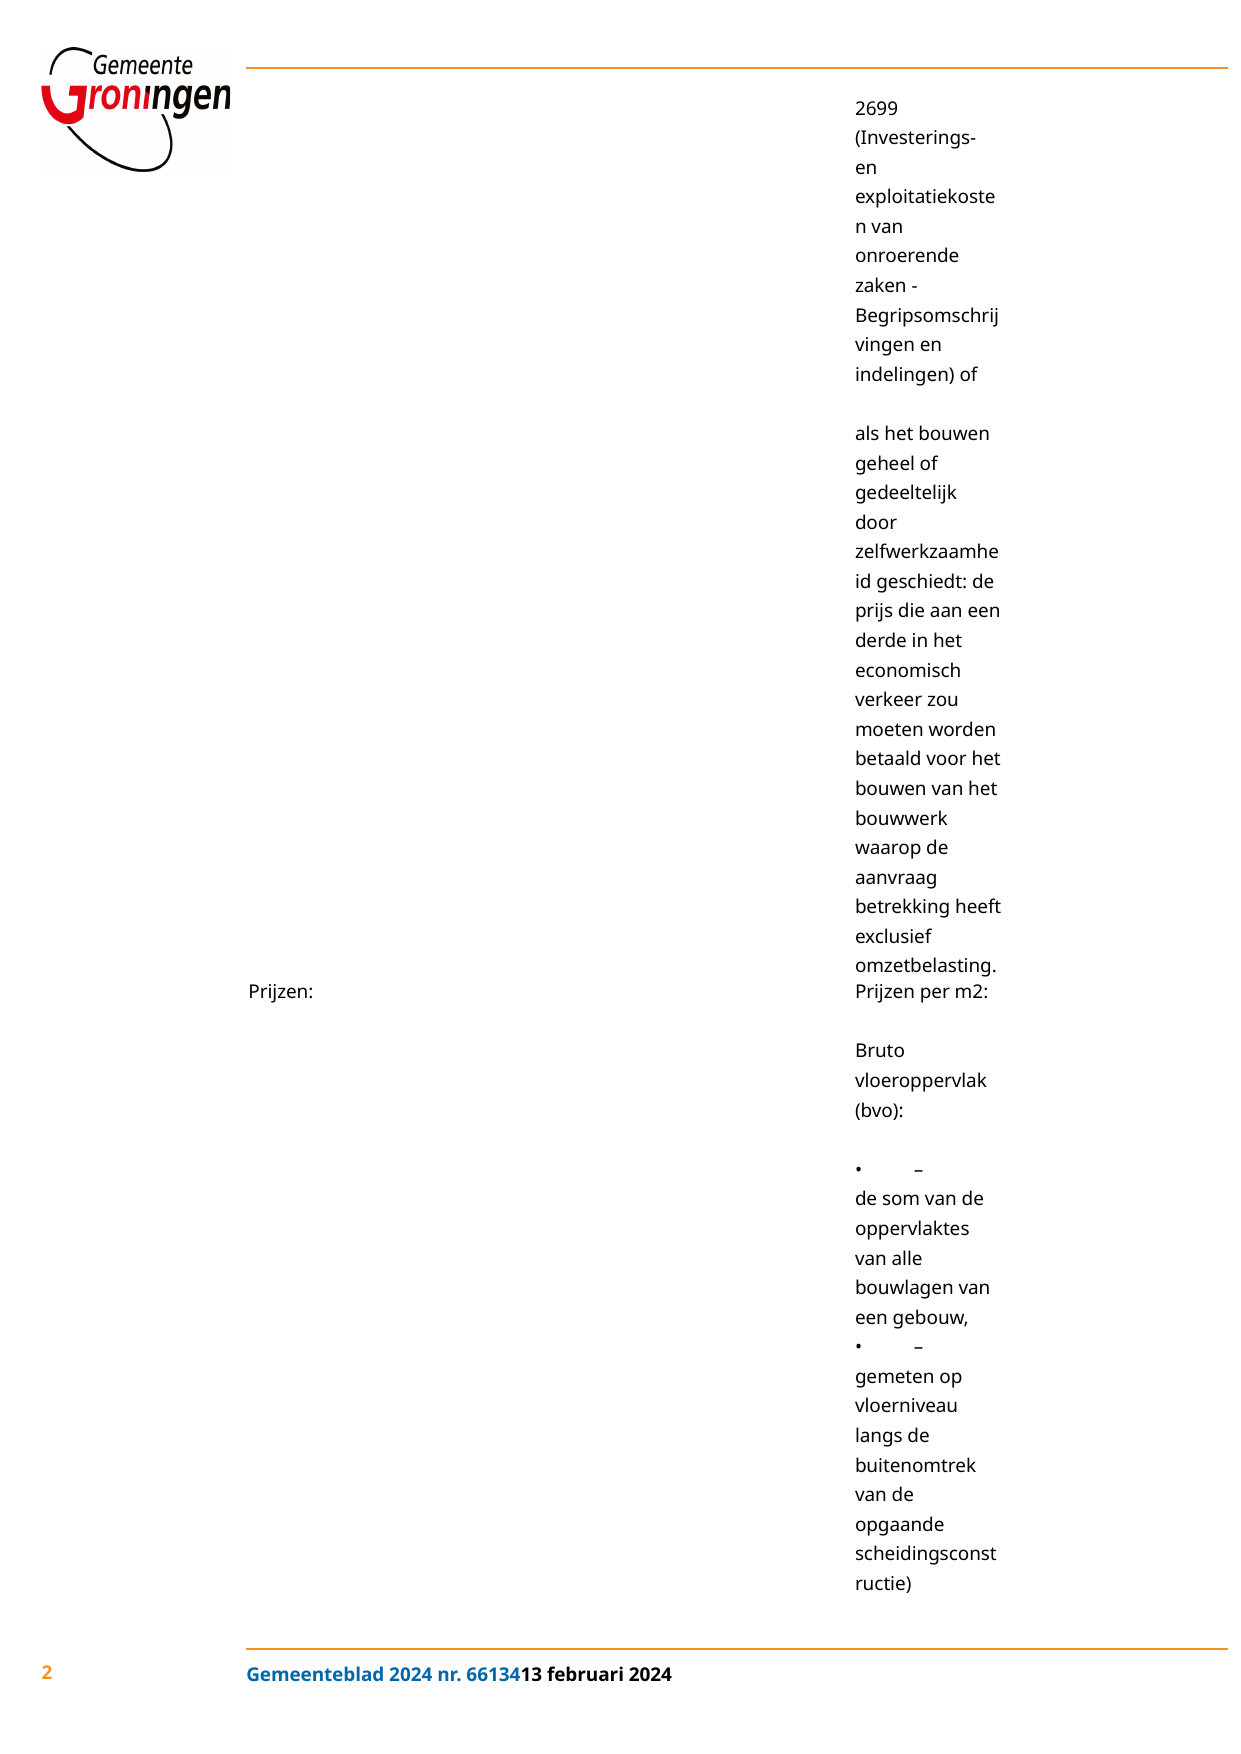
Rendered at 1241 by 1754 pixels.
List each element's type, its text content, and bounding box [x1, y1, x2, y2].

table_cell [403, 95, 855, 978]
table_cell 2699 (Investerings- en exploitatiekosten van onroerende zaken - Begripsomschrijvingen en indelingen) of als het bouwen geheel of gedeeltelijk door zelfwerkzaamheid geschiedt: de prijs die aan een derde in het economisch verkeer zou moeten worden betaald voor het bouwen van het bouwwerk waarop de aanvraag betrekking heeft exclusief omzetbelasting. [855, 95, 1003, 978]
table_cell Prijzen per m2: Bruto vloeroppervlak (bvo): – de som van de oppervlaktes van alle bouwlagen van een gebouw, – gemeten op vloerniveau langs de buitenomtrek van de opgaande scheidingsconstructie) [855, 979, 1003, 1596]
picture [41, 47, 231, 172]
table_cell Prijzen: [248, 979, 403, 1596]
table_cell [248, 95, 403, 978]
table_cell [403, 979, 855, 1596]
